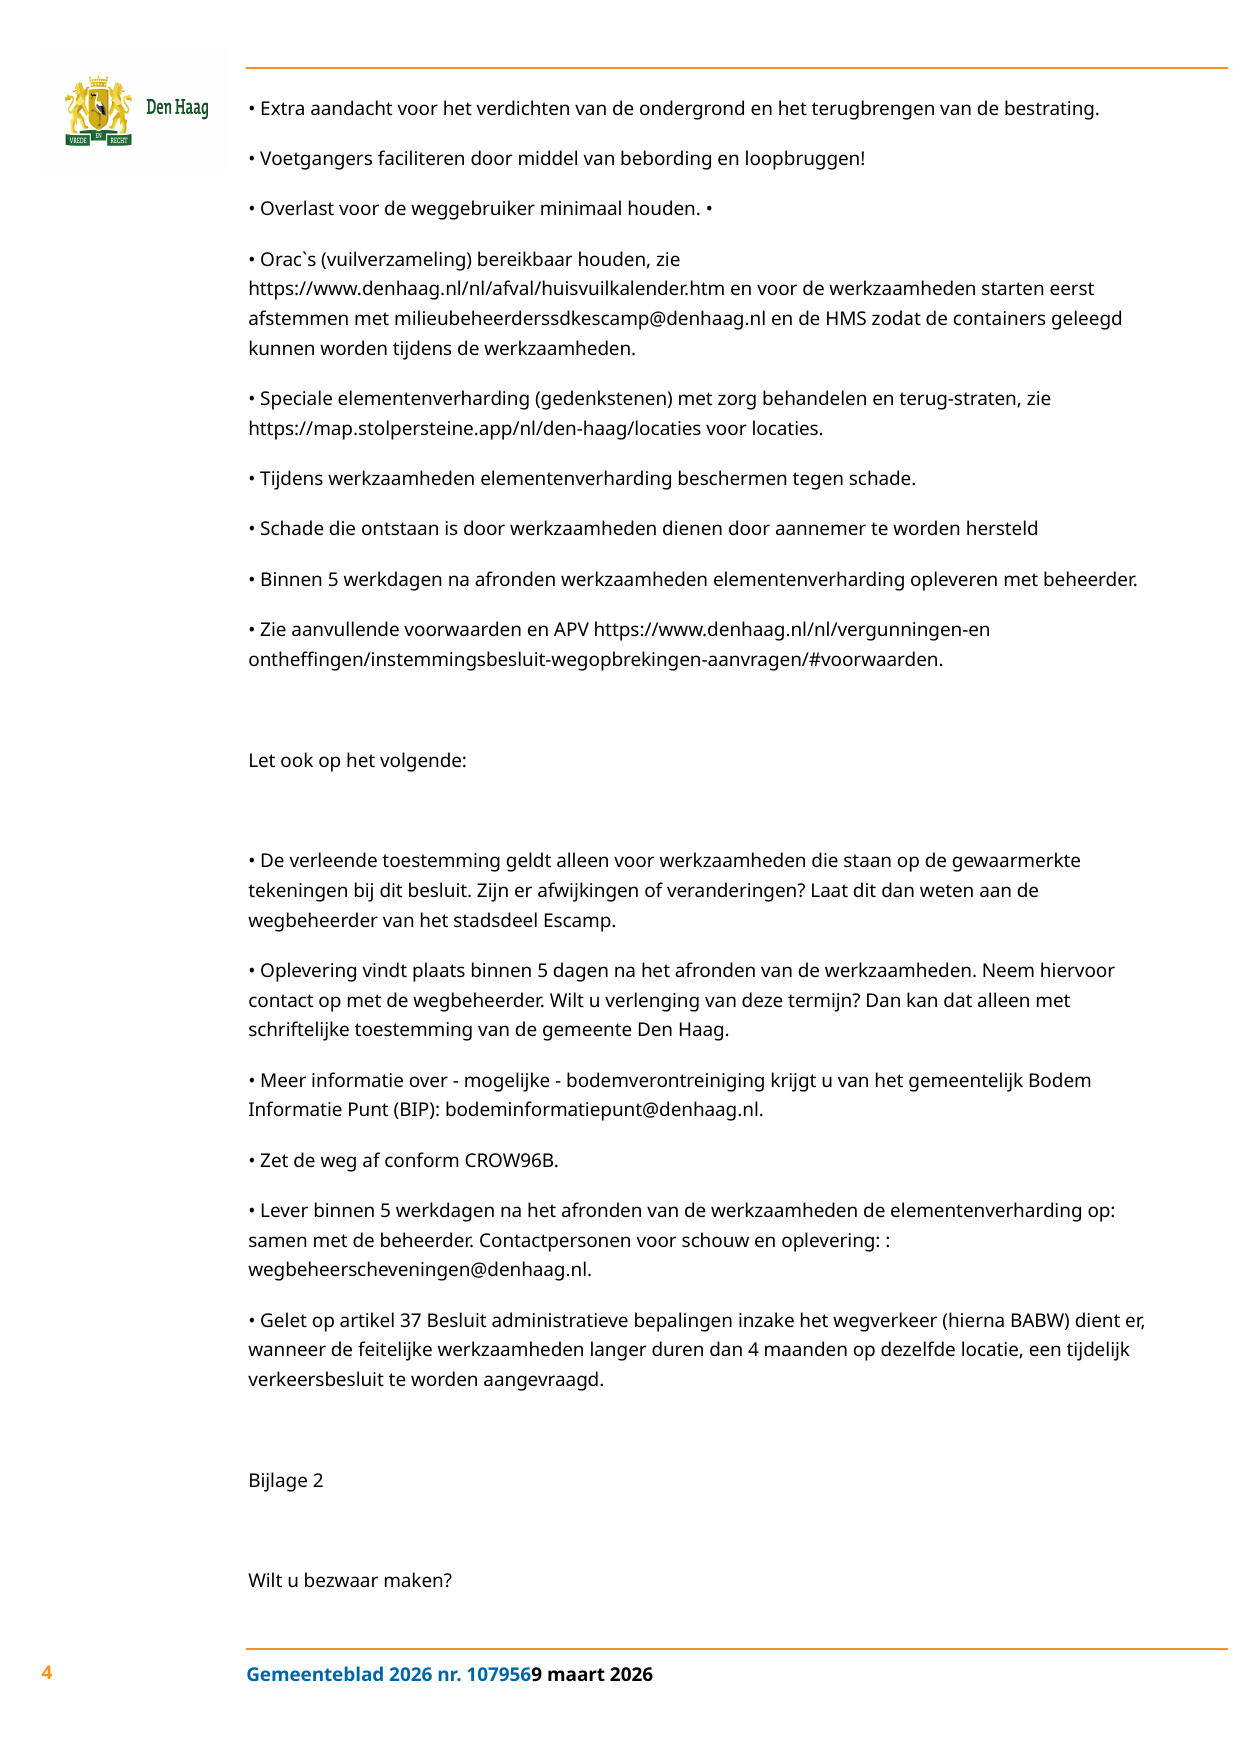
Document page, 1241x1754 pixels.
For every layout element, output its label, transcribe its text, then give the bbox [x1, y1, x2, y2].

text • Lever binnen 5 werkdagen na het afronden van de werkzaamheden de elementenverharding op: samen met de beheerder. Contactpersonen voor schouw en oplevering: : wegbeheerscheveningen@denhaag.nl. [248, 1197, 1152, 1282]
text • Schade die ontstaan is door werkzaamheden dienen door aannemer te worden hersteld [248, 516, 1152, 541]
text • Orac`s (vuilverzameling) bereikbaar houden, zie https://www.denhaag.nl/nl/afval/huisvuilkalender.htm en voor de werkzaamheden starten eerst afstemmen met milieubeheerderssdkescamp@denhaag.nl en de HMS zodat de containers geleegd kunnen worden tijdens de werkzaamheden. [248, 246, 1152, 361]
text • De verleende toestemming geldt alleen voor werkzaamheden die staan op de gewaarmerkte tekeningen bij dit besluit. Zijn er afwijkingen of veranderingen? Laat dit dan weten aan de wegbeheerder van het stadsdeel Escamp. [248, 848, 1152, 933]
text • Overlast voor de weggebruiker minimaal houden. • [248, 196, 1152, 221]
text • Zet de weg af conform CROW96B. [248, 1147, 1152, 1173]
text Let ook op het volgende: [248, 747, 1152, 773]
text • Meer informatie over - mogelijke - bodemverontreiniging krijgt u van het gemeentelijk Bodem Informatie Punt (BIP): bodeminformatiepunt@denhaag.nl. [248, 1067, 1152, 1122]
text Bijlage 2 [248, 1467, 1152, 1493]
text • Tijdens werkzaamheden elementenverharding beschermen tegen schade. [248, 465, 1152, 491]
text • Extra aandacht voor het verdichten van de ondergrond en het terugbrengen van de bestrating. [248, 95, 1152, 121]
text • Binnen 5 werkdagen na afronden werkzaamheden elementenverharding opleveren met beheerder. [248, 566, 1152, 592]
text • Speciale elementenverharding (gedenkstenen) met zorg behandelen en terug-straten, zie https://map.stolpersteine.app/nl/den-haag/locaties voor locaties. [248, 385, 1152, 441]
picture [41, 47, 231, 172]
text Wilt u bezwaar maken? [248, 1568, 1152, 1593]
text • Zie aanvullende voorwaarden en APV https://www.denhaag.nl/nl/vergunningen-en ontheffingen/instemmingsbesluit-wegopbrekingen-aanvragen/#voorwaarden. [248, 616, 1152, 672]
text • Oplevering vindt plaats binnen 5 dagen na het afronden van de werkzaamheden. Neem hiervoor contact op met de wegbeheerder. Wilt u verlenging van deze termijn? Dan kan dat alleen met schriftelijke toestemming van de gemeente Den Haag. [248, 957, 1152, 1042]
text • Gelet op artikel 37 Besluit administratieve bepalingen inzake het wegverkeer (hierna BABW) dient er, wanneer de feitelijke werkzaamheden langer duren dan 4 maanden op dezelfde locatie, een tijdelijk verkeersbesluit te worden aangevraagd. [248, 1307, 1152, 1392]
text • Voetgangers faciliteren door middel van bebording en loopbruggen! [248, 145, 1152, 171]
